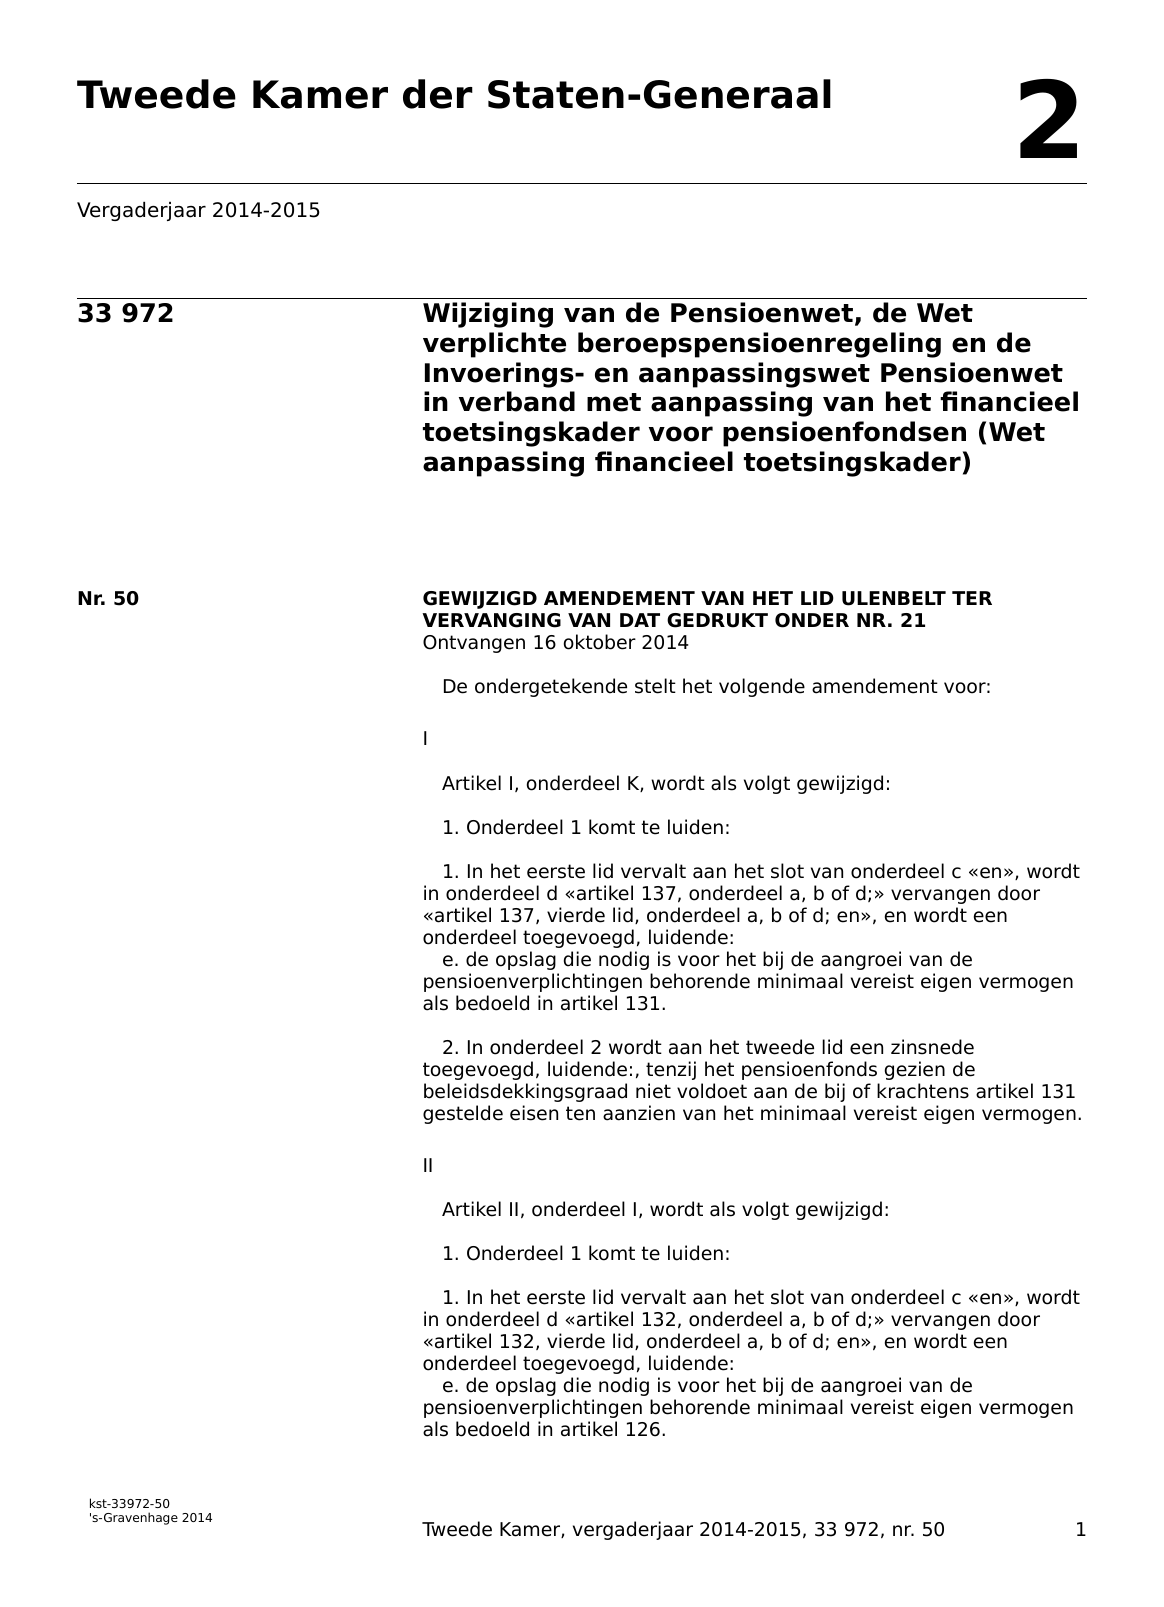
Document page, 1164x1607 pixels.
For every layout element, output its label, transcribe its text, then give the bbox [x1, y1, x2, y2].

text e. de opslag die nodig is voor het bij de aangroei van de pensioenverplichtingen behorende minimaal vereist eigen vermogen als bedoeld in artikel 126. [422, 1375, 1087, 1441]
text 1. In het eerste lid vervalt aan het slot van onderdeel c «en», wordt in onderdeel d «artikel 132, onderdeel a, b of d;» vervangen door «artikel 132, vierde lid, onderdeel a, b of d; en», en wordt een onderdeel toegevoegd, luidende: [422, 1287, 1087, 1375]
subtitle II [422, 1155, 1087, 1177]
text 1. Onderdeel 1 komt te luiden: [422, 817, 1087, 838]
text Artikel II, onderdeel I, wordt als volgt gewijzigd: [422, 1199, 1087, 1221]
table_header Tweede Kamer der Staten-Generaal [77, 59, 886, 183]
text De ondergetekende stelt het volgende amendement voor: [422, 676, 1087, 698]
text 's-Gravenhage 2014 [88, 1511, 323, 1525]
text 1. Onderdeel 1 komt te luiden: [422, 1243, 1087, 1265]
table_header 2 [886, 59, 1087, 183]
text Artikel I, onderdeel K, wordt als volgt gewijzigd: [422, 772, 1087, 794]
text Ontvangen 16 oktober 2014 [422, 632, 1087, 654]
subtitle Nr. 50 GEWIJZIGD AMENDEMENT VAN HET LID ULENBELT TER VERVANGING VAN DAT GEDRUKT ONDER NR. 21 [77, 588, 1087, 632]
text kst-33972-50 [88, 1497, 323, 1511]
subtitle I [422, 728, 1087, 750]
text e. de opslag die nodig is voor het bij de aangroei van de pensioenverplichtingen behorende minimaal vereist eigen vermogen als bedoeld in artikel 131. [422, 949, 1087, 1014]
text 2. In onderdeel 2 wordt aan het tweede lid een zinsnede toegevoegd, luidende:, tenzij het pensioenfonds gezien de beleidsdekkingsgraad niet voldoet aan de bij of krachtens artikel 131 gestelde eisen ten aanzien van het minimaal vereist eigen vermogen. [422, 1037, 1087, 1125]
subtitle 33 972 Wijziging van de Pensioenwet, de Wet verplichte beroepspensioenregeling en de Invoerings- en aanpassingswet Pensioenwet in verband met aanpassing van het financieel toetsingskader voor pensioenfondsen (Wet aanpassing financieel toetsingskader) [77, 299, 1087, 477]
text 1. In het eerste lid vervalt aan het slot van onderdeel c «en», wordt in onderdeel d «artikel 137, onderdeel a, b of d;» vervangen door «artikel 137, vierde lid, onderdeel a, b of d; en», en wordt een onderdeel toegevoegd, luidende: [422, 861, 1087, 949]
table_cell Vergaderjaar 2014-2015 [77, 184, 1087, 298]
